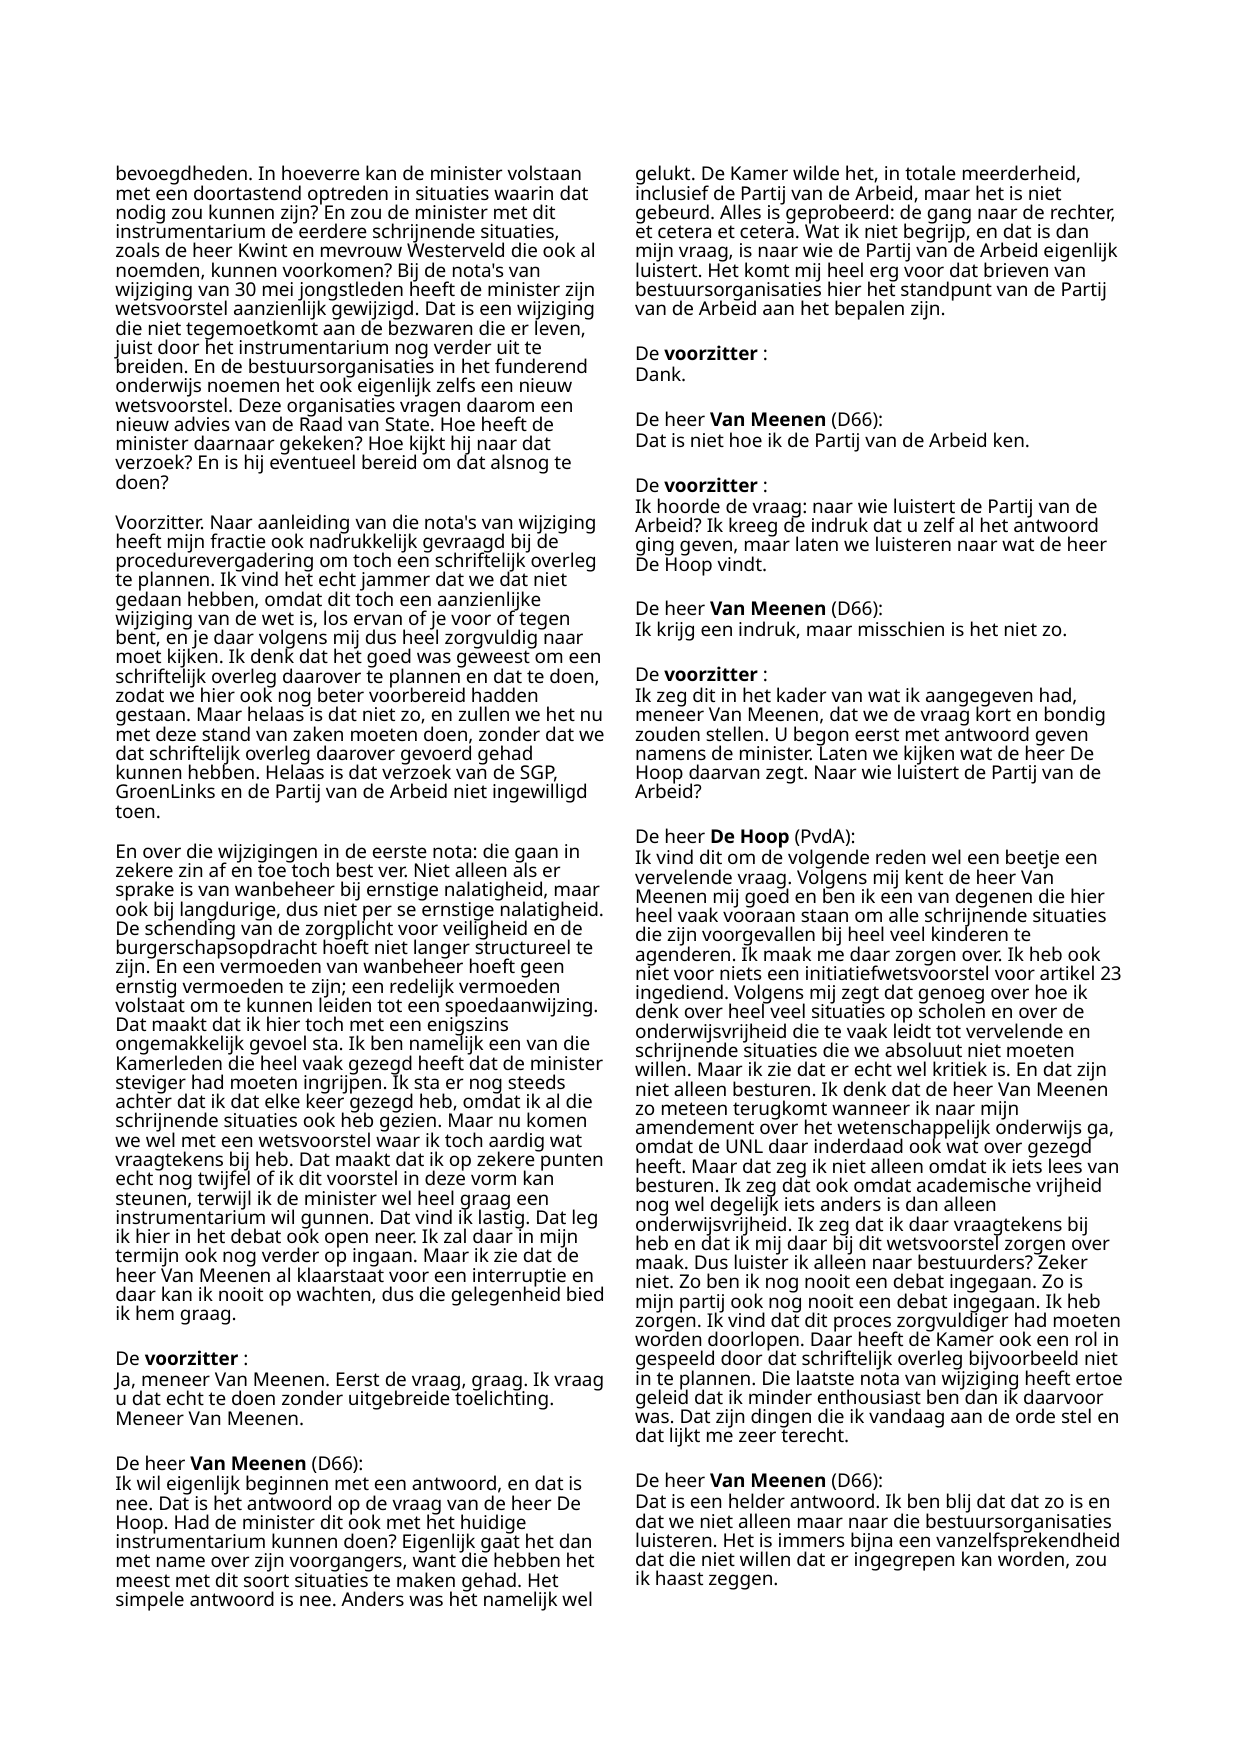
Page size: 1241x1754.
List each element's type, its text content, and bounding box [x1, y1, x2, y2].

text De heer Van Meenen (D66): [635, 1468, 1125, 1493]
text De voorzitter : [635, 472, 1125, 498]
text De voorzitter : [635, 340, 1125, 366]
text gelukt. De Kamer wilde het, in totale meerderheid, inclusief de Partij van de Arbeid, maar het is niet gebeurd. Alles is geprobeerd: de gang naar de rechter, et cetera et cetera. Wat ik niet begrijp, en dat is dan mijn vraag, is naar wie de Partij van de Arbeid eigenlijk luistert. Het komt mij heel erg voor dat brieven van bestuursorganisaties hier het standpunt van de Partij van de Arbeid aan het bepalen zijn. [635, 165, 1125, 319]
text Ja, meneer Van Meenen. Eerst de vraag, graag. Ik vraag u dat echt te doen zonder uitgebreide toelichting. Meneer Van Meenen. [115, 1371, 605, 1429]
text Dank. [635, 366, 1125, 385]
text bevoegdheden. In hoeverre kan de minister volstaan met een doortastend optreden in situaties waarin dat nodig zou kunnen zijn? En zou de minister met dit instrumentarium de eerdere schrijnende situaties, zoals de heer Kwint en mevrouw Westerveld die ook al noemden, kunnen voorkomen? Bij de nota's van wijziging van 30 mei jongstleden heeft de minister zijn wetsvoorstel aanzienlijk gewijzigd. Dat is een wijziging die niet tegemoetkomt aan de bezwaren die er leven, juist door het instrumentarium nog verder uit te breiden. En de bestuursorganisaties in het funderend onderwijs noemen het ook eigenlijk zelfs een nieuw wetsvoorstel. Deze organisaties vragen daarom een nieuw advies van de Raad van State. Hoe heeft de minister daarnaar gekeken? Hoe kijkt hij naar dat verzoek? En is hij eventueel bereid om dat alsnog te doen? [115, 165, 605, 493]
text De voorzitter : [635, 661, 1125, 687]
text De heer Van Meenen (D66): [635, 406, 1125, 432]
text Ik vind dit om de volgende reden wel een beetje een vervelende vraag. Volgens mij kent de heer Van Meenen mij goed en ben ik een van degenen die hier heel vaak vooraan staan om alle schrijnende situaties die zijn voorgevallen bij heel veel kinderen te agenderen. Ik maak me daar zorgen over. Ik heb ook niet voor niets een initiatiefwetsvoorstel voor artikel 23 ingediend. Volgens mij zegt dat genoeg over hoe ik denk over heel veel situaties op scholen en over de onderwijsvrijheid die te vaak leidt tot vervelende en schrijnende situaties die we absoluut niet moeten willen. Maar ik zie dat er echt wel kritiek is. En dat zijn niet alleen besturen. Ik denk dat de heer Van Meenen zo meteen terugkomt wanneer ik naar mijn amendement over het wetenschappelijk onderwijs ga, omdat de UNL daar inderdaad ook wat over gezegd heeft. Maar dat zeg ik niet alleen omdat ik iets lees van besturen. Ik zeg dat ook omdat academische vrijheid nog wel degelijk iets anders is dan alleen onderwijsvrijheid. Ik zeg dat ik daar vraagtekens bij heb en dat ik mij daar bij dit wetsvoorstel zorgen over maak. Dus luister ik alleen naar bestuurders? Zeker niet. Zo ben ik nog nooit een debat ingegaan. Zo is mijn partij ook nog nooit een debat ingegaan. Ik heb zorgen. Ik vind dat dit proces zorgvuldiger had moeten worden doorlopen. Daar heeft de Kamer ook een rol in gespeeld door dat schriftelijk overleg bijvoorbeeld niet in te plannen. Die laatste nota van wijziging heeft ertoe geleid dat ik minder enthousiast ben dan ik daarvoor was. Dat zijn dingen die ik vandaag aan de orde stel en dat lijkt me zeer terecht. [635, 849, 1125, 1447]
text De heer De Hoop (PvdA): [635, 824, 1125, 849]
text Voorzitter. Naar aanleiding van die nota's van wijziging heeft mijn fractie ook nadrukkelijk gevraagd bij de procedurevergadering om toch een schriftelijk overleg te plannen. Ik vind het echt jammer dat we dat niet gedaan hebben, omdat dit toch een aanzienlijke wijziging van de wet is, los ervan of je voor of tegen bent, en je daar volgens mij dus heel zorgvuldig naar moet kijken. Ik denk dat het goed was geweest om een schriftelijk overleg daarover te plannen en dat te doen, zodat we hier ook nog beter voorbereid hadden gestaan. Maar helaas is dat niet zo, en zullen we het nu met deze stand van zaken moeten doen, zonder dat we dat schriftelijk overleg daarover gevoerd gehad kunnen hebben. Helaas is dat verzoek van de SGP, GroenLinks en de Partij van de Arbeid niet ingewilligd toen. [115, 514, 605, 822]
text Ik krijg een indruk, maar misschien is het niet zo. [635, 621, 1125, 641]
text En over die wijzigingen in de eerste nota: die gaan in zekere zin af en toe toch best ver. Niet alleen als er sprake is van wanbeheer bij ernstige nalatigheid, maar ook bij langdurige, dus niet per se ernstige nalatigheid. De schending van de zorgplicht voor veiligheid en de burgerschapsopdracht hoeft niet langer structureel te zijn. En een vermoeden van wanbeheer hoeft geen ernstig vermoeden te zijn; een redelijk vermoeden volstaat om te kunnen leiden tot een spoedaanwijzing. Dat maakt dat ik hier toch met een enigszins ongemakkelijk gevoel sta. Ik ben namelijk een van die Kamerleden die heel vaak gezegd heeft dat de minister steviger had moeten ingrijpen. Ik sta er nog steeds achter dat ik dat elke keer gezegd heb, omdat ik al die schrijnende situaties ook heb gezien. Maar nu komen we wel met een wetsvoorstel waar ik toch aardig wat vraagtekens bij heb. Dat maakt dat ik op zekere punten echt nog twijfel of ik dit voorstel in deze vorm kan steunen, terwijl ik de minister wel heel graag een instrumentarium wil gunnen. Dat vind ik lastig. Dat leg ik hier in het debat ook open neer. Ik zal daar in mijn termijn ook nog verder op ingaan. Maar ik zie dat de heer Van Meenen al klaarstaat voor een interruptie en daar kan ik nooit op wachten, dus die gelegenheid bied ik hem graag. [115, 843, 605, 1324]
text De heer Van Meenen (D66): [635, 596, 1125, 621]
text De heer Van Meenen (D66): [115, 1450, 605, 1475]
text Dat is niet hoe ik de Partij van de Arbeid ken. [635, 432, 1125, 451]
text De voorzitter : [115, 1345, 605, 1371]
text Ik zeg dit in het kader van wat ik aangegeven had, meneer Van Meenen, dat we de vraag kort en bondig zouden stellen. U begon eerst met antwoord geven namens de minister. Laten we kijken wat de heer De Hoop daarvan zegt. Naar wie luistert de Partij van de Arbeid? [635, 687, 1125, 803]
text Ik wil eigenlijk beginnen met een antwoord, en dat is nee. Dat is het antwoord op de vraag van de heer De Hoop. Had de minister dit ook met het huidige instrumentarium kunnen doen? Eigenlijk gaat het dan met name over zijn voorgangers, want die hebben het meest met dit soort situaties te maken gehad. Het simpele antwoord is nee. Anders was het namelijk wel [115, 1475, 605, 1610]
text Dat is een helder antwoord. Ik ben blij dat dat zo is en dat we niet alleen maar naar die bestuursorganisaties luisteren. Het is immers bijna een vanzelfsprekendheid dat die niet willen dat er ingegrepen kan worden, zou ik haast zeggen. [635, 1493, 1125, 1590]
text Ik hoorde de vraag: naar wie luistert de Partij van de Arbeid? Ik kreeg de indruk dat u zelf al het antwoord ging geven, maar laten we luisteren naar wat de heer De Hoop vindt. [635, 498, 1125, 575]
